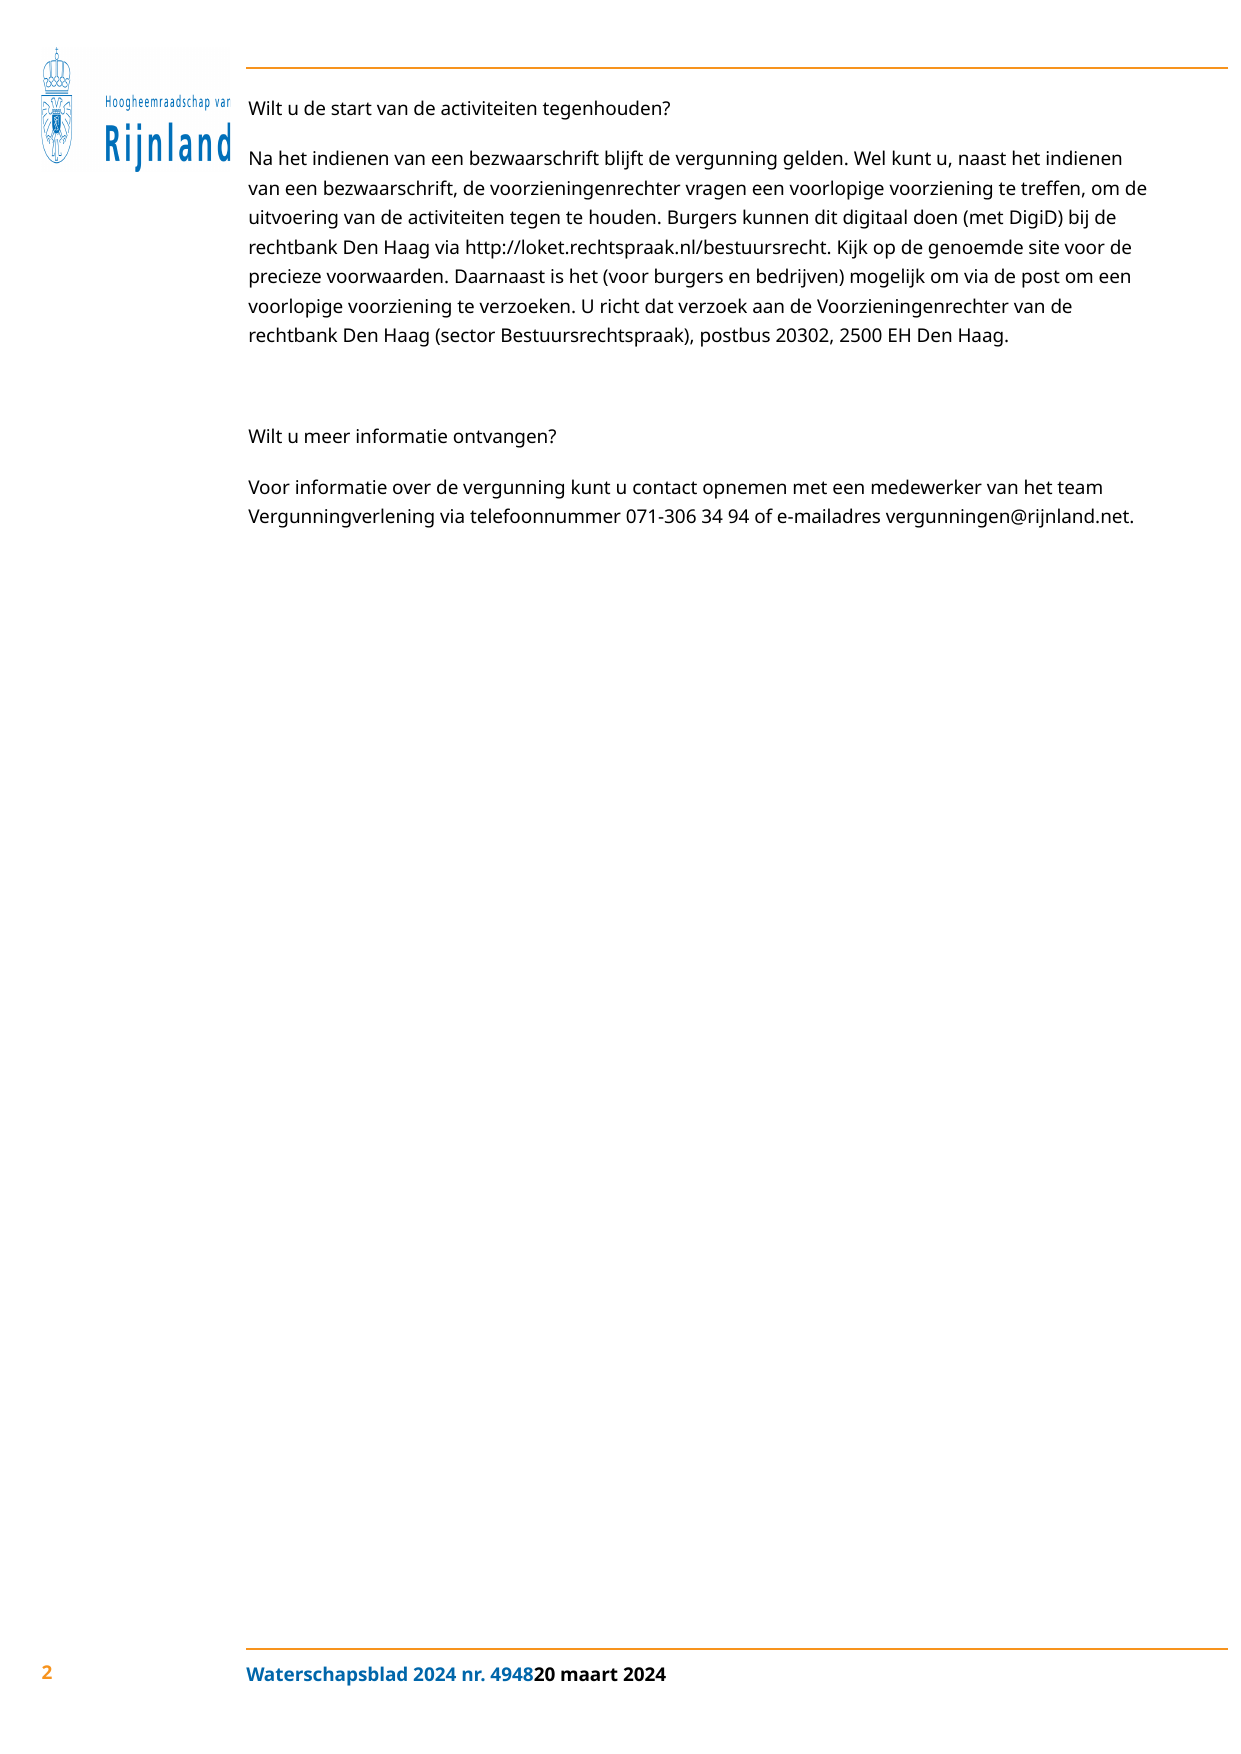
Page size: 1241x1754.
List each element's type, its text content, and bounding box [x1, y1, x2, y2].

picture [41, 47, 231, 172]
text Wilt u de start van de activiteiten tegenhouden? [248, 95, 1152, 121]
text Wilt u meer informatie ontvangen? [248, 423, 1152, 449]
text Voor informatie over de vergunning kunt u contact opnemen met een medewerker van het team Vergunningverlening via telefoonnummer 071-306 34 94 of e-mailadres vergunningen@rijnland.net. [248, 474, 1152, 529]
text Na het indienen van een bezwaarschrift blijft de vergunning gelden. Wel kunt u, naast het indienen van een bezwaarschrift, de voorzieningenrechter vragen een voorlopige voorziening te treffen, om de uitvoering van de activiteiten tegen te houden. Burgers kunnen dit digitaal doen (met DigiD) bij de rechtbank Den Haag via http://loket.rechtspraak.nl/bestuursrecht. Kijk op de genoemde site voor de precieze voorwaarden. Daarnaast is het (voor burgers en bedrijven) mogelijk om via de post om een voorlopige voorziening te verzoeken. U richt dat verzoek aan de Voorzieningenrechter van de rechtbank Den Haag (sector Bestuursrechtspraak), postbus 20302, 2500 EH Den Haag. [248, 145, 1152, 348]
